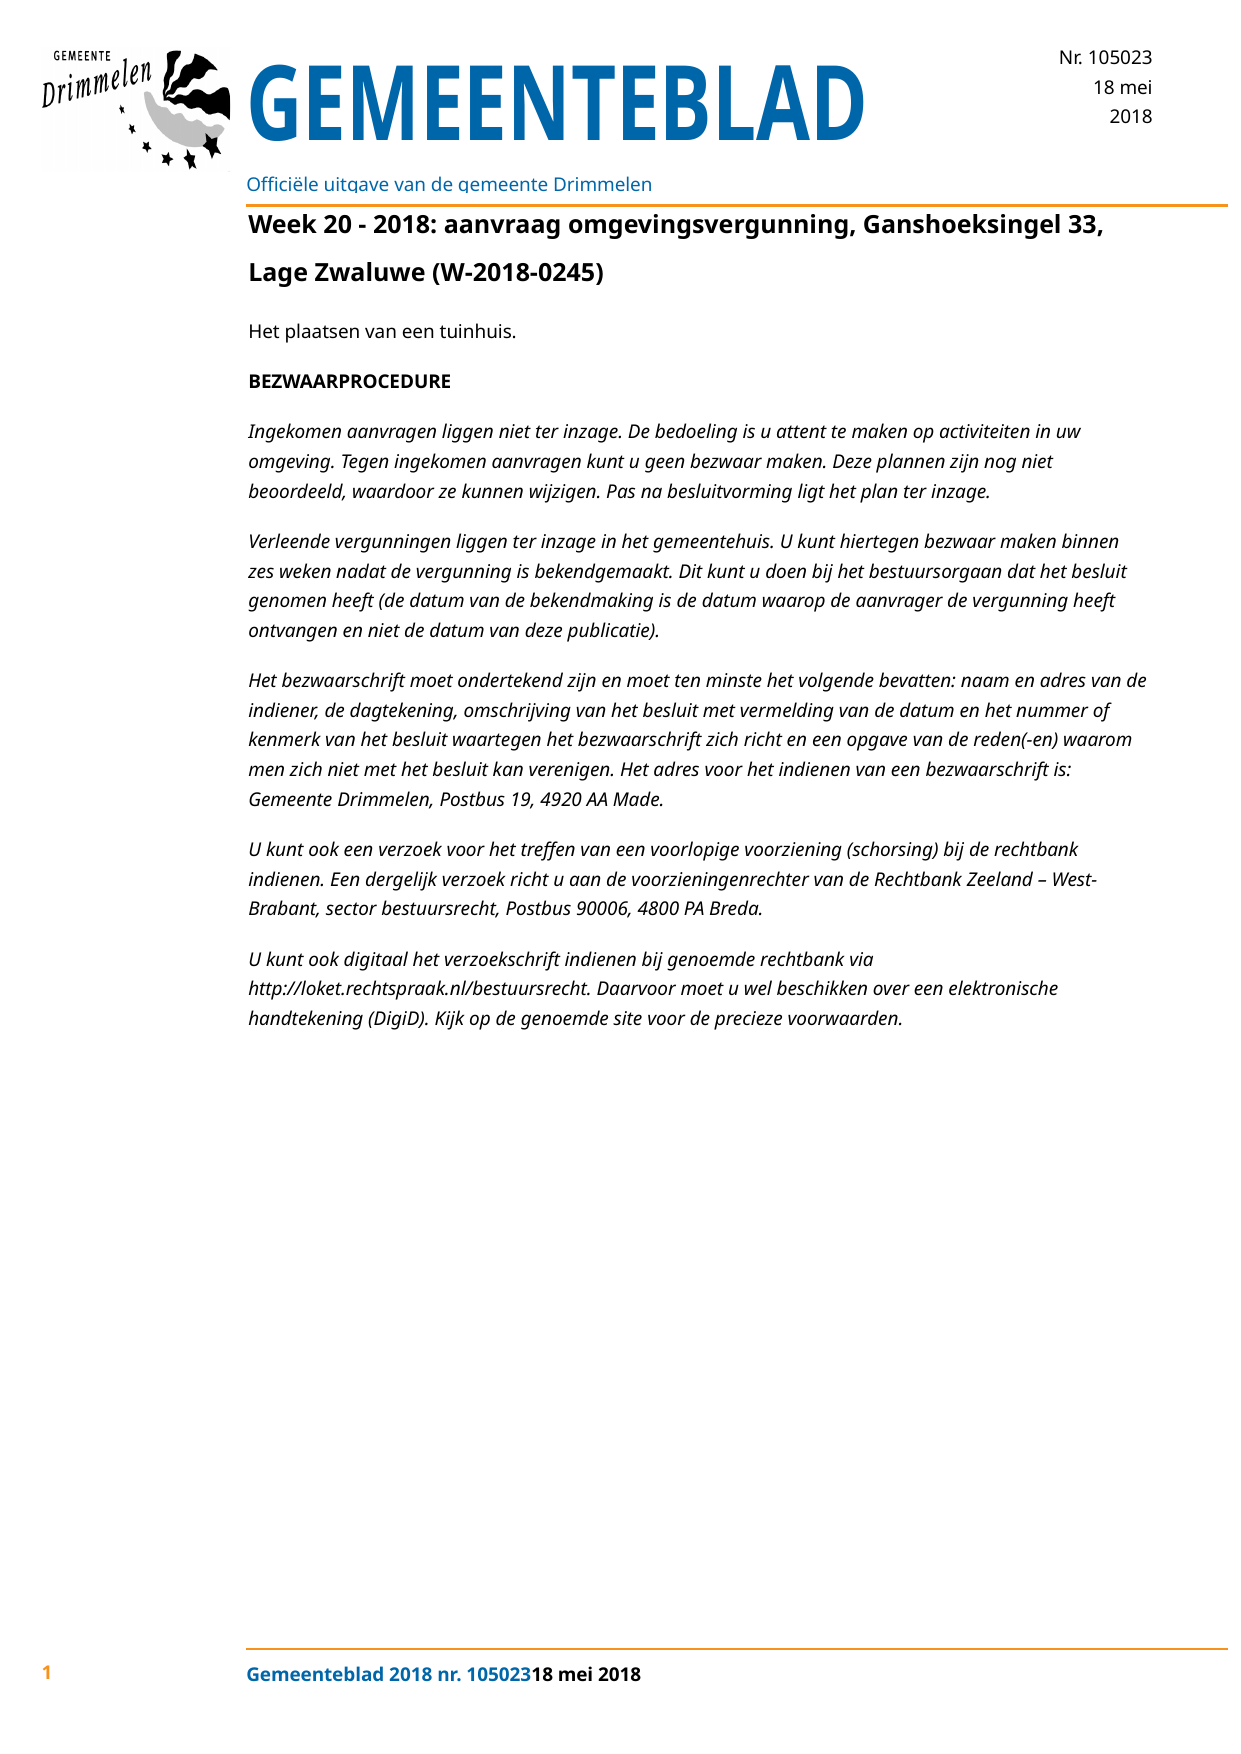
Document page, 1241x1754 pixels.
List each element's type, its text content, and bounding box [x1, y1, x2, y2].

text Het plaatsen van een tuinhuis. [248, 318, 1152, 344]
text Week 20 - 2018: aanvraag omgevingsvergunning, Ganshoeksingel 33, Lage Zwaluwe (W-2018-0245) [248, 207, 1152, 288]
text U kunt ook een verzoek voor het treffen van een voorlopige voorziening (schorsing) bij de rechtbank indienen. Een dergelijk verzoek richt u aan de voorzieningenrechter van de Rechtbank Zeeland – West-Brabant, sector bestuursrecht, Postbus 90006, 4800 PA Breda. [248, 836, 1152, 921]
text Verleende vergunningen liggen ter inzage in het gemeentehuis. U kunt hiertegen bezwaar maken binnen zes weken nadat de vergunning is bekendgemaakt. Dit kunt u doen bij het bestuursorgaan dat het besluit genomen heeft (de datum van de bekendmaking is de datum waarop de aanvrager de vergunning heeft ontvangen en niet de datum van deze publicatie). [248, 528, 1152, 643]
text BEZWAARPROCEDURE [248, 368, 1152, 394]
picture [41, 47, 231, 172]
text Het bezwaarschrift moet ondertekend zijn en moet ten minste het volgende bevatten: naam en adres van de indiener, de dagtekening, omschrijving van het besluit met vermelding van de datum en het nummer of kenmerk van het besluit waartegen het bezwaarschrift zich richt en een opgave van de reden(-en) waarom men zich niet met het besluit kan verenigen. Het adres voor het indienen van een bezwaarschrift is: Gemeente Drimmelen, Postbus 19, 4920 AA Made. [248, 667, 1152, 812]
text Ingekomen aanvragen liggen niet ter inzage. De bedoeling is u attent te maken op activiteiten in uw omgeving. Tegen ingekomen aanvragen kunt u geen bezwaar maken. Deze plannen zijn nog niet beoordeeld, waardoor ze kunnen wijzigen. Pas na besluitvorming ligt het plan ter inzage. [248, 419, 1152, 504]
text U kunt ook digitaal het verzoekschrift indienen bij genoemde rechtbank via http://loket.rechtspraak.nl/bestuursrecht. Daarvoor moet u wel beschikken over een elektronische handtekening (DigiD). Kijk op de genoemde site voor de precieze voorwaarden. [248, 946, 1152, 1031]
